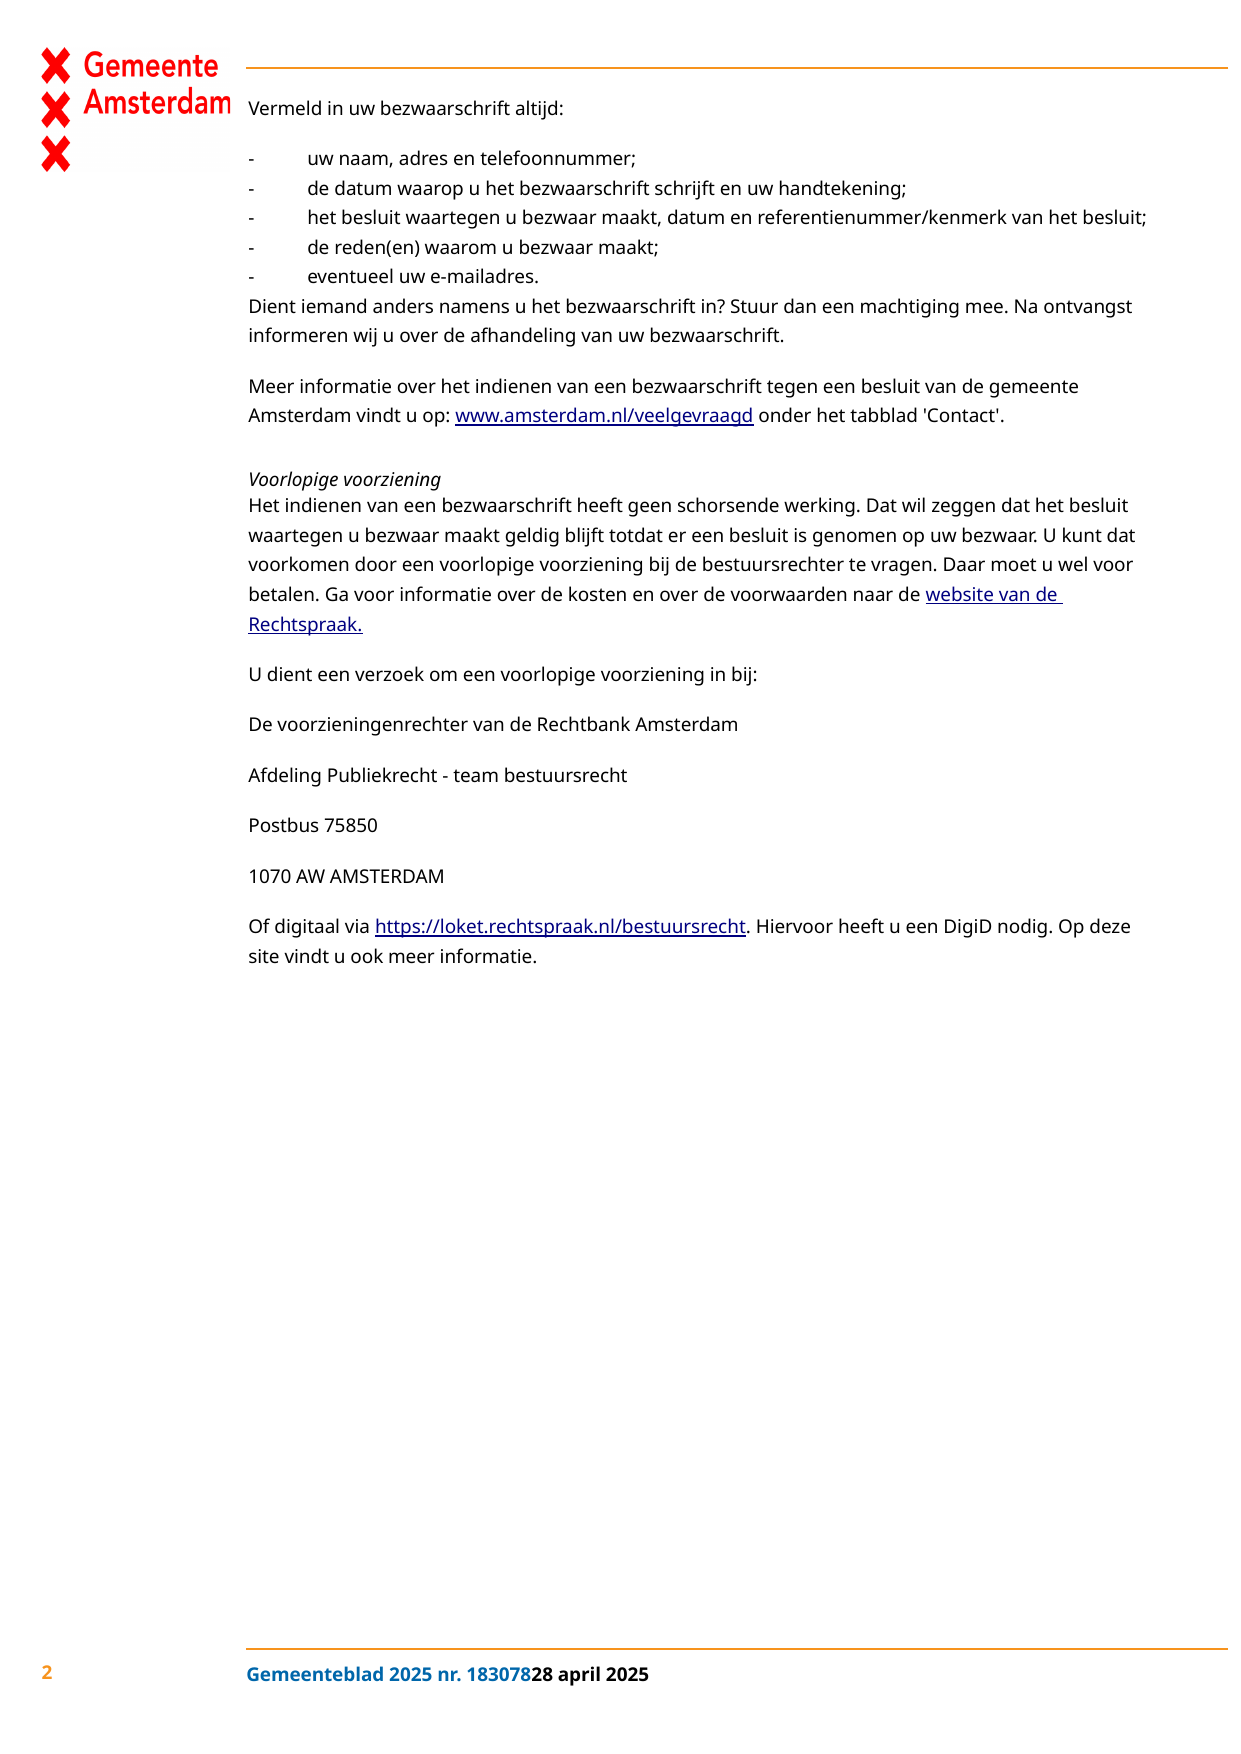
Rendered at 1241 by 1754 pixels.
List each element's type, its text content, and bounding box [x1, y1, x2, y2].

text Afdeling Publiekrecht - team bestuursrecht [248, 762, 1152, 788]
text Vermeld in uw bezwaarschrift altijd: [248, 95, 1152, 121]
list het besluit waartegen u bezwaar maakt, datum en referentienummer/kenmerk van het besluit; [248, 204, 1152, 230]
text 1070 AW AMSTERDAM [248, 863, 1152, 888]
text U dient een verzoek om een voorlopige voorziening in bij: [248, 661, 1152, 687]
text Postbus 75850 [248, 812, 1152, 838]
text Dient iemand anders namens u het bezwaarschrift in? Stuur dan een machtiging mee. Na ontvangst informeren wij u over de afhandeling van uw bezwaarschrift. [248, 293, 1152, 348]
list uw naam, adres en telefoonnummer; [248, 145, 1152, 171]
text Voorlopige voorziening [248, 467, 1152, 492]
text Het indienen van een bezwaarschrift heeft geen schorsende werking. Dat wil zeggen dat het besluit waartegen u bezwaar maakt geldig blijft totdat er een besluit is genomen op uw bezwaar. U kunt dat voorkomen door een voorlopige voorziening bij de bestuursrechter te vragen. Daar moet u wel voor betalen. Ga voor informatie over de kosten en over de voorwaarden naar de website van de Rechtspraak. [248, 492, 1152, 636]
list de datum waarop u het bezwaarschrift schrijft en uw handtekening; [248, 175, 1152, 201]
list de reden(en) waarom u bezwaar maakt; [248, 234, 1152, 260]
text Of digitaal via https://loket.rechtspraak.nl/bestuursrecht. Hiervoor heeft u een DigiD nodig. Op deze site vindt u ook meer informatie. [248, 913, 1152, 968]
text Meer informatie over het indienen van een bezwaarschrift tegen een besluit van de gemeente Amsterdam vindt u op: www.amsterdam.nl/veelgevraagd onder het tabblad 'Contact'. [248, 373, 1152, 428]
list eventueel uw e-mailadres. [248, 263, 1152, 289]
text De voorzieningenrechter van de Rechtbank Amsterdam [248, 712, 1152, 737]
picture [41, 47, 231, 172]
